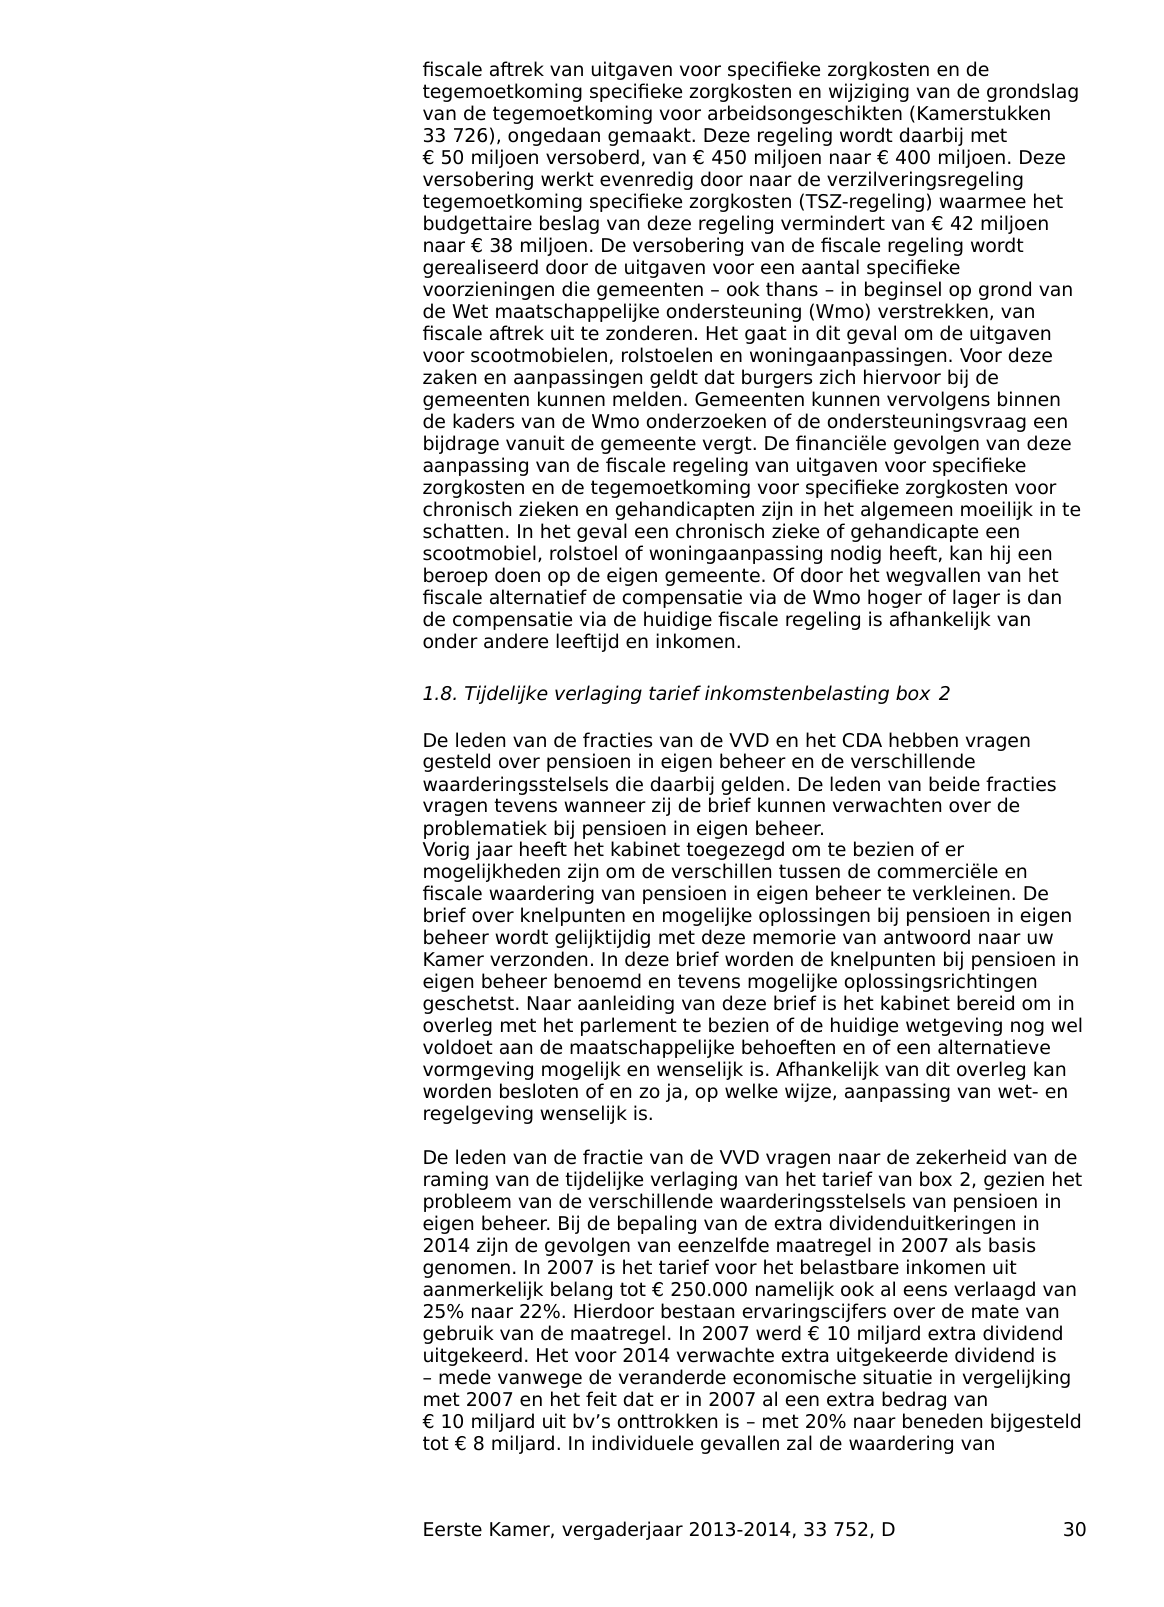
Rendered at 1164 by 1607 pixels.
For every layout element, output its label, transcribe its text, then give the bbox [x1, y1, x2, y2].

subtitle 1.8. Tijdelijke verlaging tarief inkomstenbelasting box 2 [422, 682, 1087, 704]
text Vorig jaar heeft het kabinet toegezegd om te bezien of er mogelijkheden zijn om de verschillen tussen de commerciële en fiscale waardering van pensioen in eigen beheer te verkleinen. De brief over knelpunten en mogelijke oplossingen bij pensioen in eigen beheer wordt gelijktijdig met deze memorie van antwoord naar uw Kamer verzonden. In deze brief worden de knelpunten bij pensioen in eigen beheer benoemd en tevens mogelijke oplossingsrichtingen geschetst. Naar aanleiding van deze brief is het kabinet bereid om in overleg met het parlement te bezien of de huidige wetgeving nog wel voldoet aan de maatschappelijke behoeften en of een alternatieve vormgeving mogelijk en wenselijk is. Afhankelijk van dit overleg kan worden besloten of en zo ja, op welke wijze, aanpassing van wet- en regelgeving wenselijk is. [422, 839, 1087, 1125]
text De leden van de fracties van de VVD en het CDA hebben vragen gesteld over pensioen in eigen beheer en de verschillende waarderingsstelsels die daarbij gelden. De leden van beide fracties vragen tevens wanneer zij de brief kunnen verwachten over de problematiek bij pensioen in eigen beheer. [422, 729, 1087, 839]
text De leden van de fractie van de VVD vragen naar de zekerheid van de raming van de tijdelijke verlaging van het tarief van box 2, gezien het probleem van de verschillende waarderingsstelsels van pensioen in eigen beheer. Bij de bepaling van de extra dividenduitkeringen in 2014 zijn de gevolgen van eenzelfde maatregel in 2007 als basis genomen. In 2007 is het tarief voor het belastbare inkomen uit aanmerkelijk belang tot € 250.000 namelijk ook al eens verlaagd van 25% naar 22%. Hierdoor bestaan ervaringscijfers over de mate van gebruik van de maatregel. In 2007 werd € 10 miljard extra dividend uitgekeerd. Het voor 2014 verwachte extra uitgekeerde dividend is – mede vanwege de veranderde economische situatie in vergelijking met 2007 en het feit dat er in 2007 al een extra bedrag van € 10 miljard uit bv’s onttrokken is – met 20% naar beneden bijgesteld tot € 8 miljard. In individuele gevallen zal de waardering van [422, 1147, 1087, 1455]
text fiscale aftrek van uitgaven voor specifieke zorgkosten en de tegemoetkoming specifieke zorgkosten en wijziging van de grondslag van de tegemoetkoming voor arbeidsongeschikten (Kamerstukken 33 726), ongedaan gemaakt. Deze regeling wordt daarbij met € 50 miljoen versoberd, van € 450 miljoen naar € 400 miljoen. Deze versobering werkt evenredig door naar de verzilveringsregeling tegemoetkoming specifieke zorgkosten (TSZ-regeling) waarmee het budgettaire beslag van deze regeling vermindert van € 42 miljoen naar € 38 miljoen. De versobering van de fiscale regeling wordt gerealiseerd door de uitgaven voor een aantal specifieke voorzieningen die gemeenten – ook thans – in beginsel op grond van de Wet maatschappelijke ondersteuning (Wmo) verstrekken, van fiscale aftrek uit te zonderen. Het gaat in dit geval om de uitgaven voor scootmobielen, rolstoelen en woningaanpassingen. Voor deze zaken en aanpassingen geldt dat burgers zich hiervoor bij de gemeenten kunnen melden. Gemeenten kunnen vervolgens binnen de kaders van de Wmo onderzoeken of de ondersteuningsvraag een bijdrage vanuit de gemeente vergt. De financiële gevolgen van deze aanpassing van de fiscale regeling van uitgaven voor specifieke zorgkosten en de tegemoetkoming voor specifieke zorgkosten voor chronisch zieken en gehandicapten zijn in het algemeen moeilijk in te schatten. In het geval een chronisch zieke of gehandicapte een scootmobiel, rolstoel of woningaanpassing nodig heeft, kan hij een beroep doen op de eigen gemeente. Of door het wegvallen van het fiscale alternatief de compensatie via de Wmo hoger of lager is dan de compensatie via de huidige fiscale regeling is afhankelijk van onder andere leeftijd en inkomen. [422, 59, 1087, 652]
